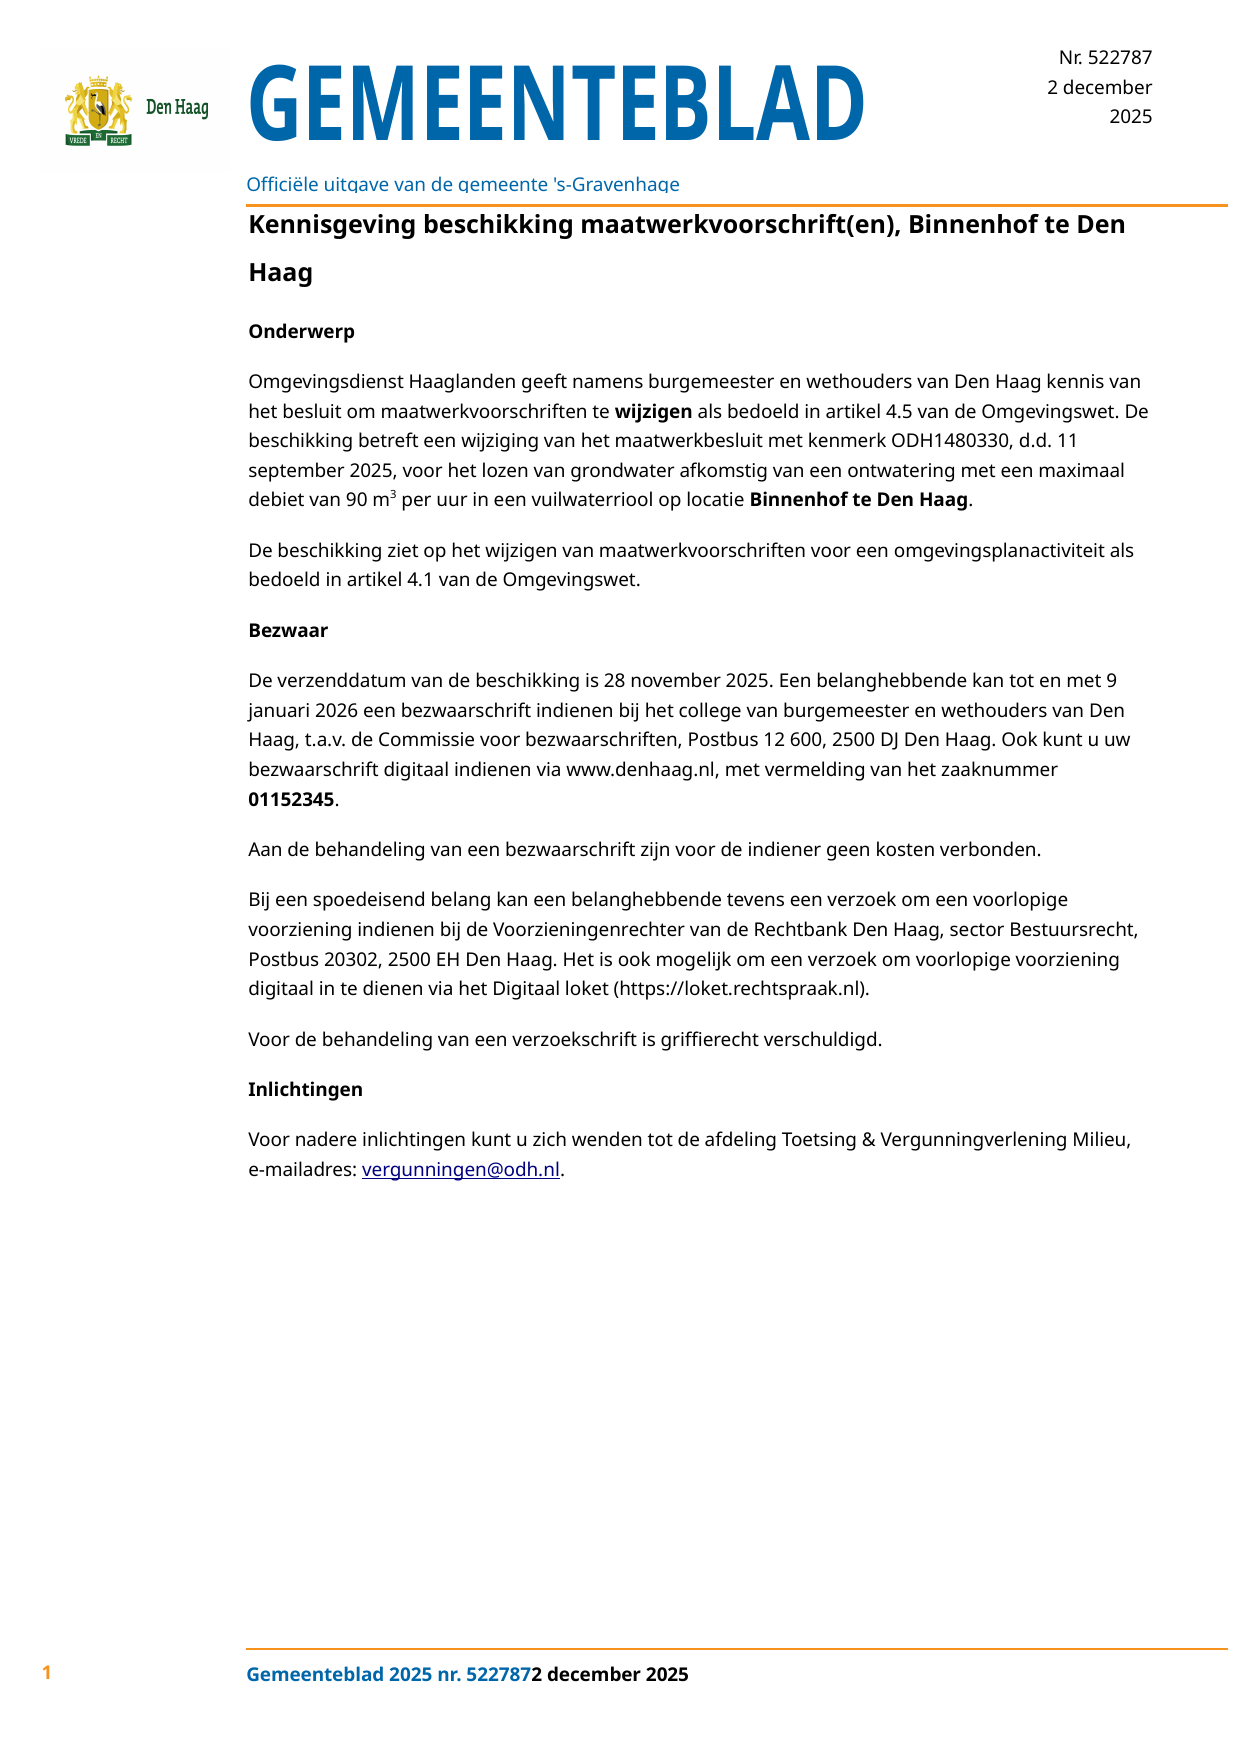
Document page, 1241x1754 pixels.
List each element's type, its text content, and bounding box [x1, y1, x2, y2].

text Voor nadere inlichtingen kunt u zich wenden tot de afdeling Toetsing & Vergunningverlening Milieu, e-mailadres: vergunningen@odh.nl. [248, 1127, 1152, 1182]
text Aan de behandeling van een bezwaarschrift zijn voor de indiener geen kosten verbonden. [248, 836, 1152, 862]
text Voor de behandeling van een verzoekschrift is griffierecht verschuldigd. [248, 1026, 1152, 1052]
text Onderwerp [248, 318, 1152, 344]
picture [41, 47, 231, 172]
text Omgevingsdienst Haaglanden geeft namens burgemeester en wethouders van Den Haag kennis van het besluit om maatwerkvoorschriften te wijzigen als bedoeld in artikel 4.5 van de Omgevingswet. De beschikking betreft een wijziging van het maatwerkbesluit met kenmerk ODH1480330, d.d. 11 september 2025, voor het lozen van grondwater afkomstig van een ontwatering met een maximaal debiet van 90 m3 per uur in een vuilwaterriool op locatie Binnenhof te Den Haag. [248, 368, 1152, 512]
text Inlichtingen [248, 1076, 1152, 1102]
text Bezwaar [248, 617, 1152, 643]
text Kennisgeving beschikking maatwerkvoorschrift(en), Binnenhof te Den Haag [248, 207, 1152, 288]
text De verzenddatum van de beschikking is 28 november 2025. Een belanghebbende kan tot en met 9 januari 2026 een bezwaarschrift indienen bij het college van burgemeester en wethouders van Den Haag, t.a.v. de Commissie voor bezwaarschriften, Postbus 12 600, 2500 DJ Den Haag. Ook kunt u uw bezwaarschrift digitaal indienen via www.denhaag.nl, met vermelding van het zaaknummer 01152345. [248, 667, 1152, 812]
text Bij een spoedeisend belang kan een belanghebbende tevens een verzoek om een voorlopige voorziening indienen bij de Voorzieningenrechter van de Rechtbank Den Haag, sector Bestuursrecht, Postbus 20302, 2500 EH Den Haag. Het is ook mogelijk om een verzoek om voorlopige voorziening digitaal in te dienen via het Digitaal loket (https://loket.rechtspraak.nl). [248, 887, 1152, 1001]
text De beschikking ziet op het wijzigen van maatwerkvoorschriften voor een omgevingsplanactiviteit als bedoeld in artikel 4.1 van de Omgevingswet. [248, 537, 1152, 592]
